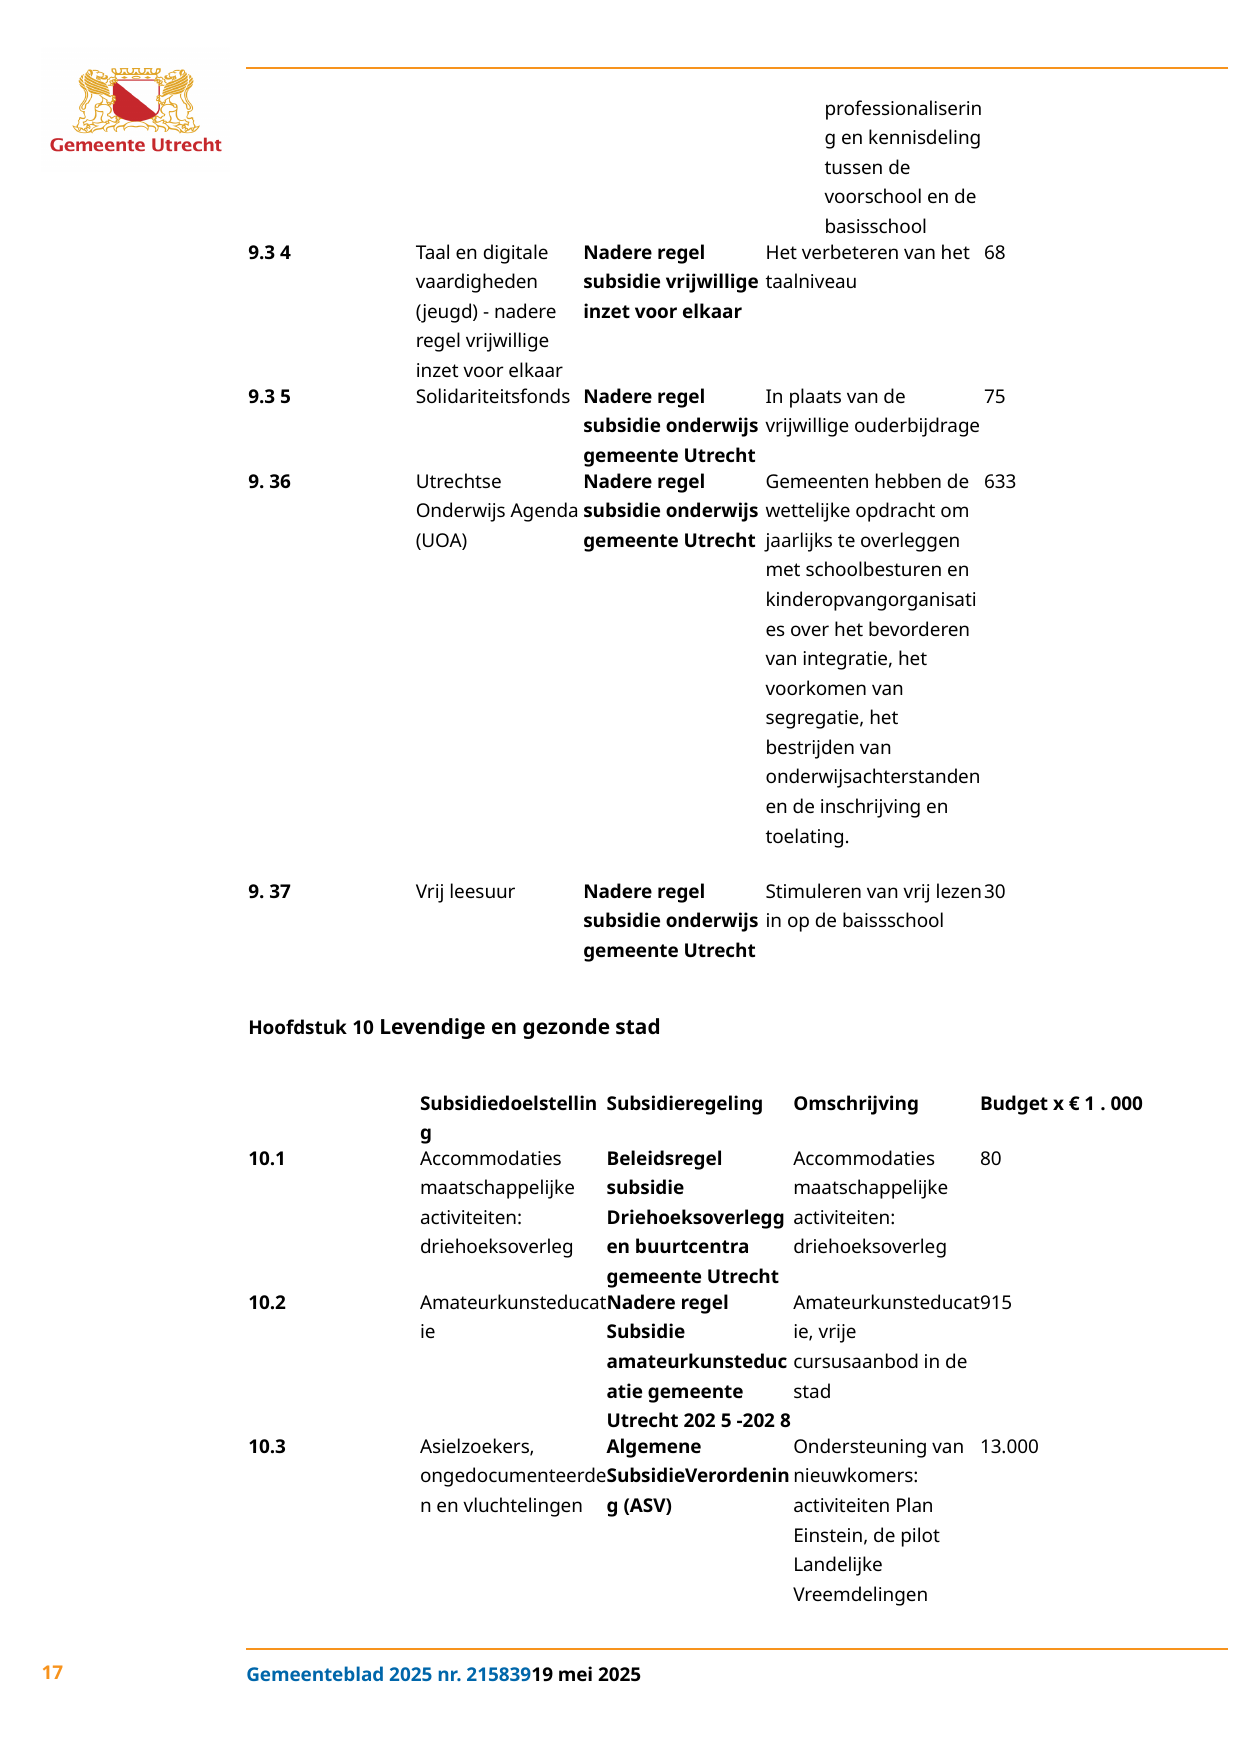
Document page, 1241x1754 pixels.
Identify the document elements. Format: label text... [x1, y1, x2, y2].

table_cell Nadere regel subsidie onderwijs gemeente Utrecht [583, 878, 765, 963]
table_cell Nadere regel subsidie onderwijs gemeente Utrecht [583, 468, 765, 878]
table_cell professionalisering en kennisdeling tussen de voorschool en de basisschool [765, 95, 984, 239]
table_cell Nadere regel subsidie onderwijs gemeente Utrecht [583, 383, 765, 468]
table_cell Amateurkunsteducatie, vrije cursusaanbod in de stad [793, 1289, 980, 1433]
table_cell Taal en digitale vaardigheden (jeugd) - nadere regel vrijwillige inzet voor elkaar [416, 239, 583, 383]
picture [41, 47, 231, 172]
table_cell 9. 37 [248, 878, 416, 963]
table_cell 9.3 4 [248, 239, 416, 383]
table_cell 30 [984, 878, 1152, 963]
table_cell 915 [980, 1289, 1152, 1433]
table_cell 633 [984, 468, 1152, 878]
table_cell Nadere regel Subsidie amateurkunsteducatie gemeente Utrecht 202 5 -202 8 [606, 1289, 793, 1433]
table_cell Algemene SubsidieVerordening (ASV) [606, 1433, 793, 1607]
table_cell Het verbeteren van het taalniveau [765, 239, 984, 383]
table_cell 10.3 [248, 1433, 420, 1607]
table_header Subsidiedoelstelling [420, 1090, 606, 1145]
table_cell Ondersteuning van nieuwkomers: activiteiten Plan Einstein, de pilot Landelijke Vreemdelingen [793, 1433, 980, 1607]
table_cell Gemeenten hebben de wettelijke opdracht om jaarlijks te overleggen met schoolbesturen en kinderopvangorganisaties over het bevorderen van integratie, het voorkomen van segregatie, het bestrijden van onderwijsachterstanden en de inschrijving en toelating. [765, 468, 984, 878]
table_cell Vrij leesuur [416, 878, 583, 963]
table_cell 75 [984, 383, 1152, 468]
table_cell 68 [984, 239, 1152, 383]
table_cell 13.000 [980, 1433, 1152, 1607]
table_cell 9.3 5 [248, 383, 416, 468]
table_cell Utrechtse Onderwijs Agenda (UOA) [416, 468, 583, 878]
table_header Omschrijving [793, 1090, 980, 1145]
table_cell 10.1 [248, 1145, 420, 1289]
table_cell [248, 95, 416, 239]
table_cell 80 [980, 1145, 1152, 1289]
table_cell [984, 95, 1152, 239]
table_cell Beleidsregel subsidie Driehoeksoverleggen buurtcentra gemeente Utrecht [606, 1145, 793, 1289]
table_cell Asielzoekers, ongedocumenteerden en vluchtelingen [420, 1433, 606, 1607]
table_cell 10.2 [248, 1289, 420, 1433]
table_cell Nadere regel subsidie vrijwillige inzet voor elkaar [583, 239, 765, 383]
text Hoofdstuk 10 Levendige en gezonde stad [248, 1012, 1152, 1040]
table_cell [583, 95, 765, 239]
table_cell Stimuleren van vrij lezen in op de baissschool [765, 878, 984, 963]
table_cell 9. 36 [248, 468, 416, 878]
table_header [248, 1090, 420, 1145]
table_cell In plaats van de vrijwillige ouderbijdrage [765, 383, 984, 468]
table_cell Amateurkunsteducatie [420, 1289, 606, 1433]
table_header Budget x € 1 . 000 [980, 1090, 1152, 1145]
table_cell Accommodaties maatschappelijke activiteiten: driehoeksoverleg [420, 1145, 606, 1289]
table_cell Accommodaties maatschappelijke activiteiten: driehoeksoverleg [793, 1145, 980, 1289]
table_cell [416, 95, 583, 239]
table_header Subsidieregeling [606, 1090, 793, 1145]
table_cell Solidariteitsfonds [416, 383, 583, 468]
